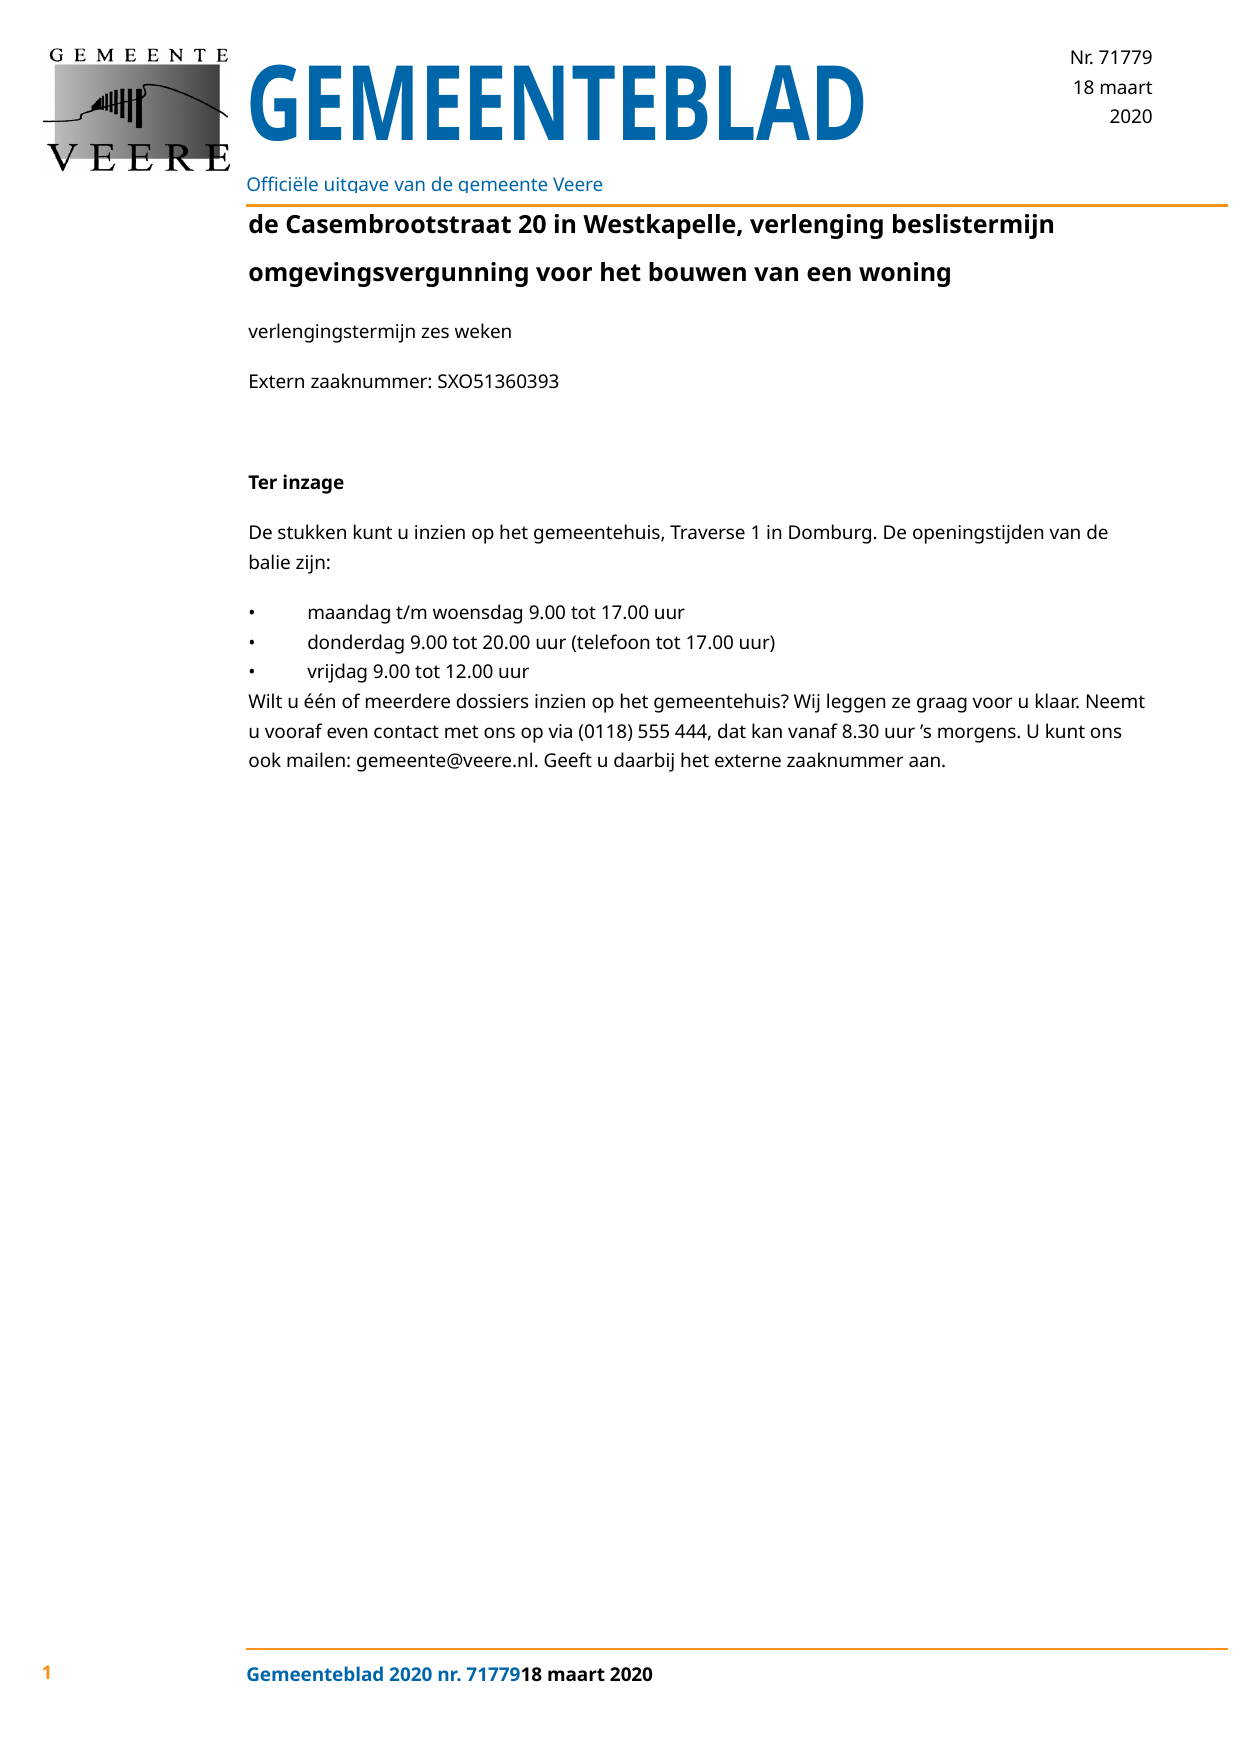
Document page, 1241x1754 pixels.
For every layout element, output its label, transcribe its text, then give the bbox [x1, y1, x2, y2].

list vrijdag 9.00 tot 12.00 uur [248, 659, 1152, 684]
text Ter inzage [248, 469, 1152, 495]
list donderdag 9.00 tot 20.00 uur (telefoon tot 17.00 uur) [248, 629, 1152, 655]
picture [41, 47, 231, 172]
text de Casembrootstraat 20 in Westkapelle, verlenging beslistermijn omgevingsvergunning voor het bouwen van een woning [248, 207, 1152, 288]
text Wilt u één of meerdere dossiers inzien op het gemeentehuis? Wij leggen ze graag voor u klaar. Neemt u vooraf even contact met ons op via (0118) 555 444, dat kan vanaf 8.30 uur ’s morgens. U kunt ons ook mailen: gemeente@veere.nl. Geeft u daarbij het externe zaaknummer aan. [248, 688, 1152, 773]
text Extern zaaknummer: SXO51360393 [248, 368, 1152, 394]
list maandag t/m woensdag 9.00 tot 17.00 uur [248, 599, 1152, 625]
text verlengingstermijn zes weken [248, 318, 1152, 344]
text De stukken kunt u inzien op het gemeentehuis, Traverse 1 in Domburg. De openingstijden van de balie zijn: [248, 519, 1152, 575]
